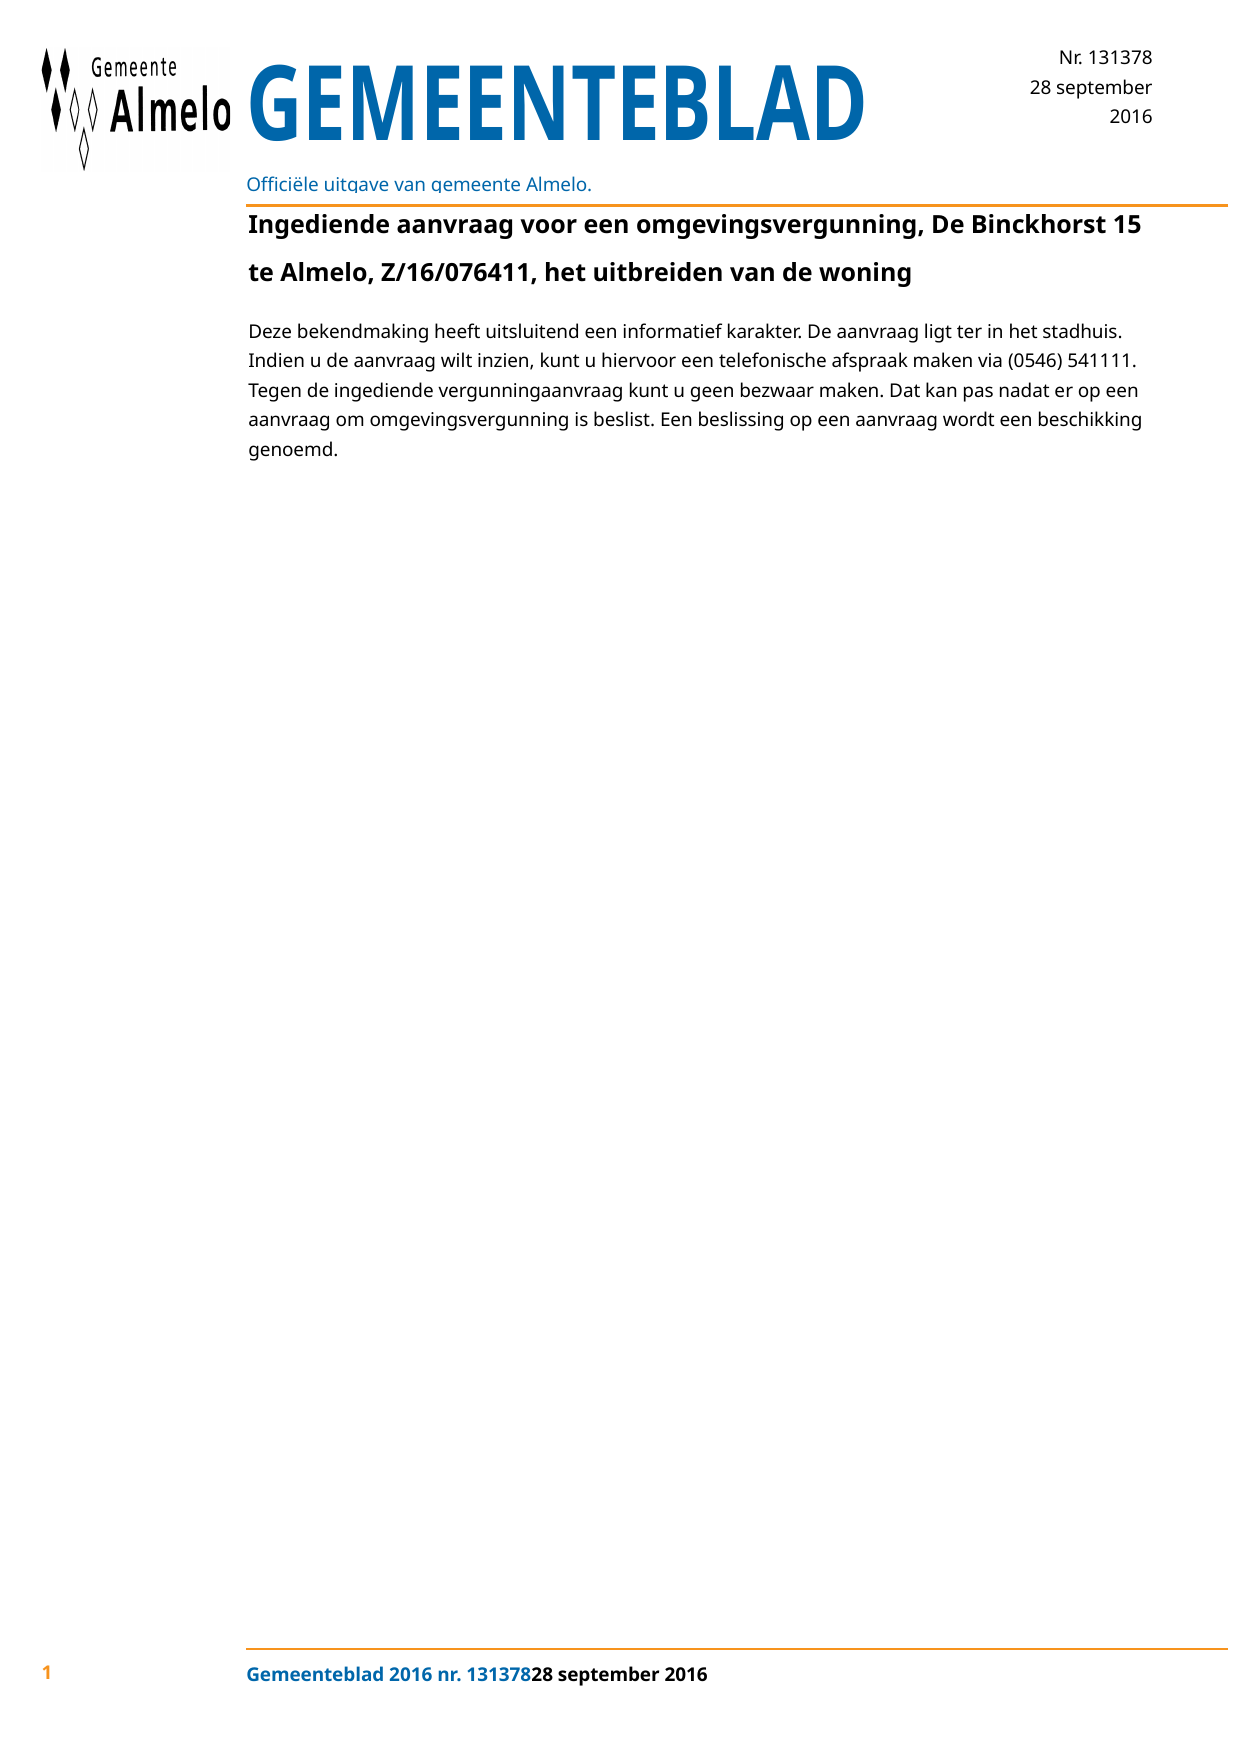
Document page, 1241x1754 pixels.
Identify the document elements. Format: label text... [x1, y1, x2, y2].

text Deze bekendmaking heeft uitsluitend een informatief karakter. De aanvraag ligt ter in het stadhuis. Indien u de aanvraag wilt inzien, kunt u hiervoor een telefonische afspraak maken via (0546) 541111. Tegen de ingediende vergunningaanvraag kunt u geen bezwaar maken. Dat kan pas nadat er op een aanvraag om omgevingsvergunning is beslist. Een beslissing op een aanvraag wordt een beschikking genoemd. [248, 318, 1152, 462]
text Ingediende aanvraag voor een omgevingsvergunning, De Binckhorst 15 te Almelo, Z/16/076411, het uitbreiden van de woning [248, 207, 1152, 288]
picture [41, 47, 231, 172]
